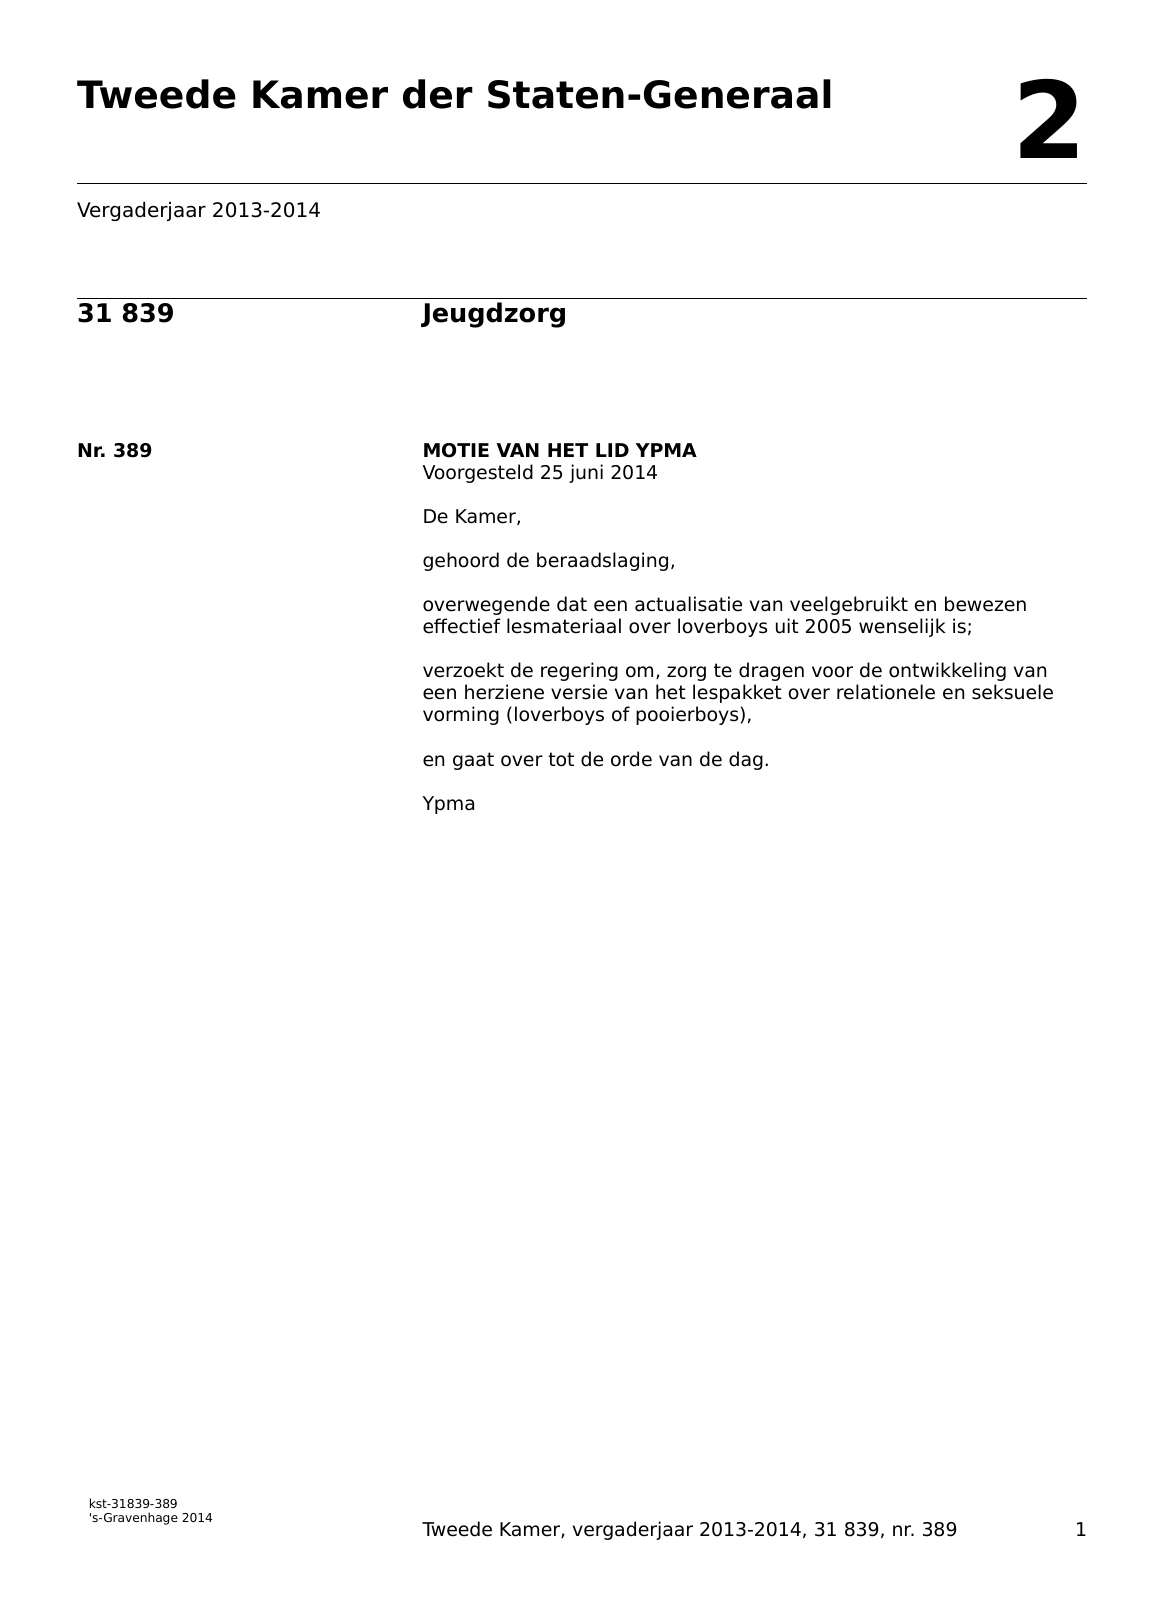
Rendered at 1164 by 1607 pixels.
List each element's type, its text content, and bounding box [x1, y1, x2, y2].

text verzoekt de regering om, zorg te dragen voor de ontwikkeling van een herziene versie van het lespakket over relationele en seksuele vorming (loverboys of pooierboys), [422, 660, 1087, 726]
text Voorgesteld 25 juni 2014 [422, 462, 1087, 484]
text overwegende dat een actualisatie van veelgebruikt en bewezen effectief lesmateriaal over loverboys uit 2005 wenselijk is; [422, 594, 1087, 638]
text 's-Gravenhage 2014 [88, 1511, 323, 1525]
text kst-31839-389 [88, 1497, 323, 1511]
text Ypma [422, 793, 1087, 814]
subtitle Nr. 389 MOTIE VAN HET LID YPMA [77, 440, 1087, 462]
subtitle 31 839 Jeugdzorg [77, 299, 1087, 329]
text gehoord de beraadslaging, [422, 550, 1087, 572]
table_cell Vergaderjaar 2013-2014 [77, 184, 1087, 298]
table_header 2 [886, 59, 1087, 183]
text en gaat over tot de orde van de dag. [422, 748, 1087, 770]
table_header Tweede Kamer der Staten-Generaal [77, 59, 886, 183]
text De Kamer, [422, 506, 1087, 528]
